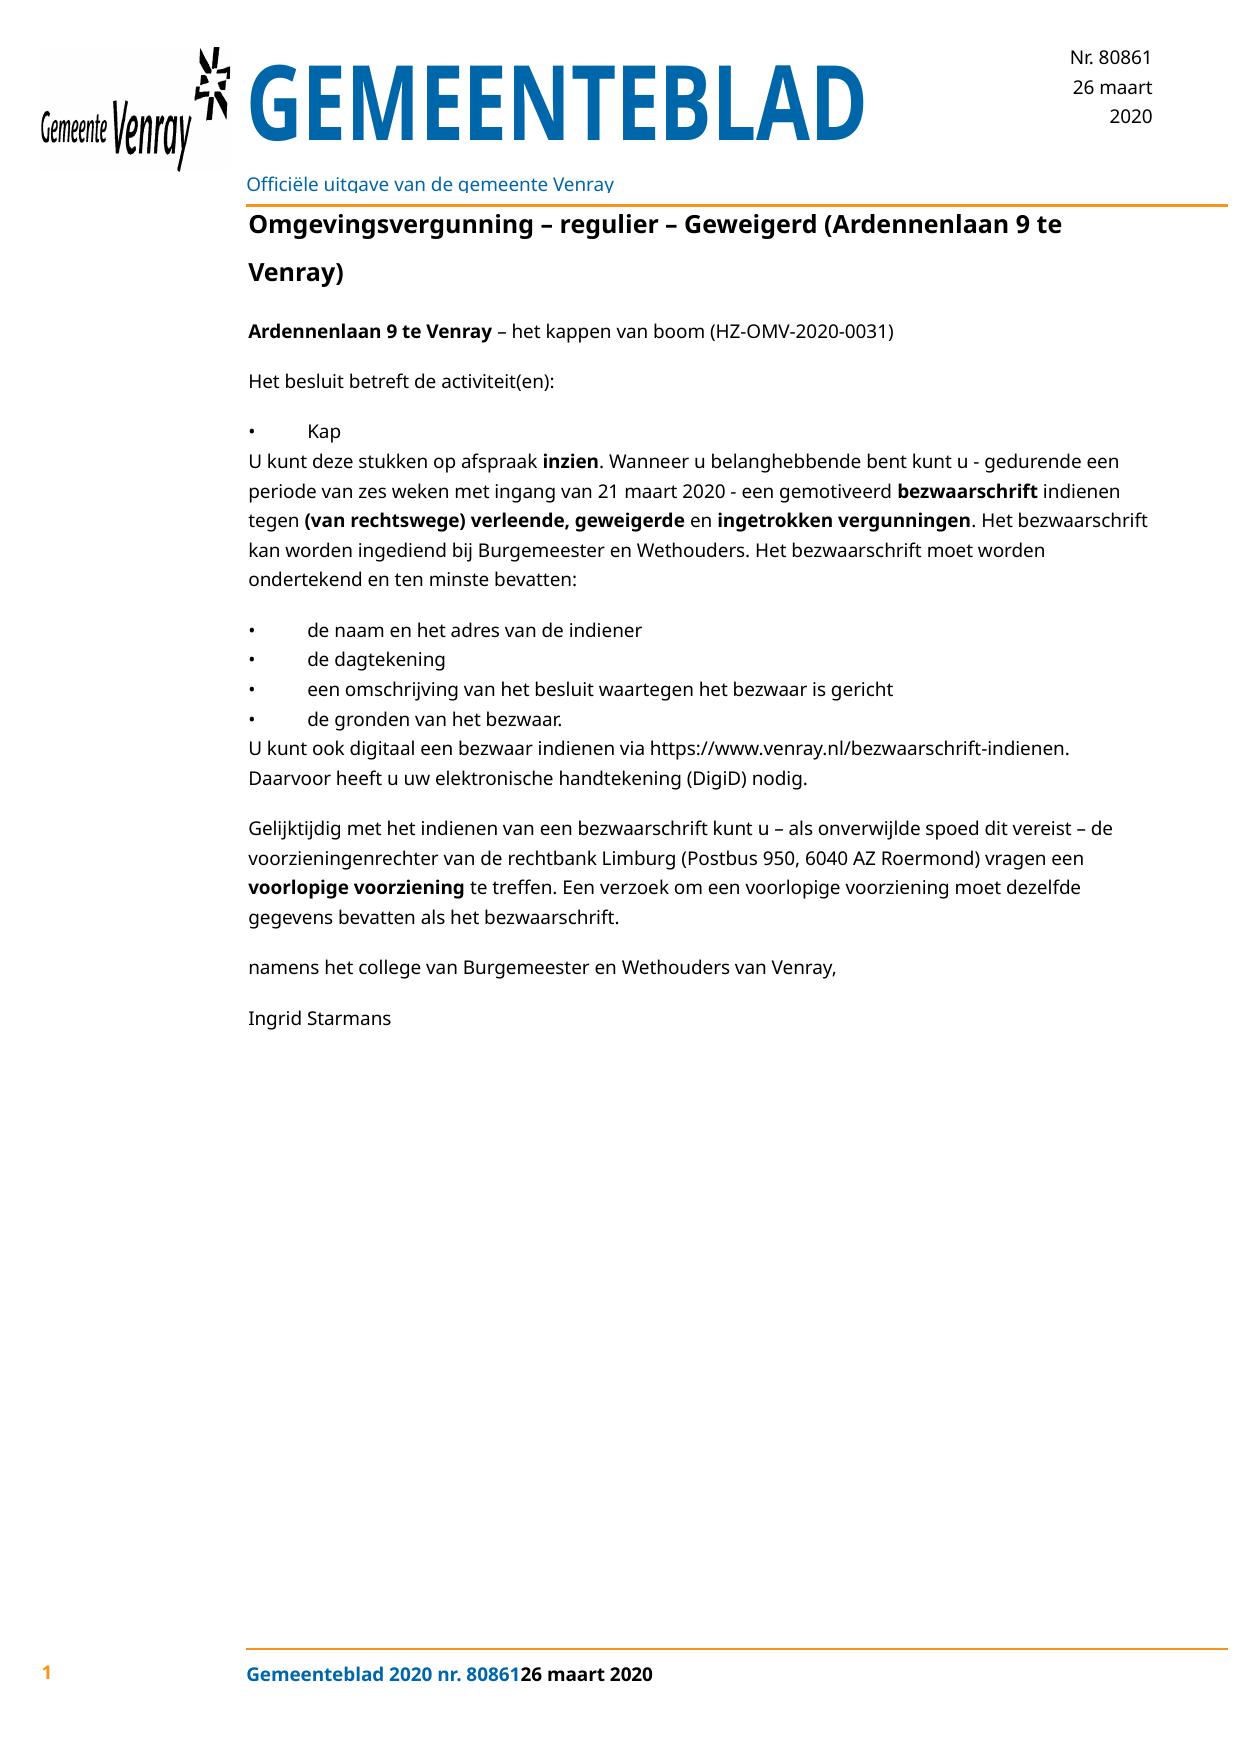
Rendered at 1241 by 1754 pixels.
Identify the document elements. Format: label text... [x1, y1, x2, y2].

text Ingrid Starmans [248, 1005, 1152, 1031]
text Het besluit betreft de activiteit(en): [248, 368, 1152, 394]
text Omgevingsvergunning – regulier – Geweigerd (Ardennenlaan 9 te Venray) [248, 207, 1152, 288]
list de dagtekening [248, 647, 1152, 672]
list een omschrijving van het besluit waartegen het bezwaar is gericht [248, 676, 1152, 702]
list Kap [248, 419, 1152, 444]
text Ardennenlaan 9 te Venray – het kappen van boom (HZ-OMV-2020-0031) [248, 318, 1152, 344]
text namens het college van Burgemeester en Wethouders van Venray, [248, 954, 1152, 980]
text U kunt deze stukken op afspraak inzien. Wanneer u belanghebbende bent kunt u - gedurende een periode van zes weken met ingang van 21 maart 2020 - een gemotiveerd bezwaarschrift indienen tegen (van rechtswege) verleende, geweigerde en ingetrokken vergunningen. Het bezwaarschrift kan worden ingediend bij Burgemeester en Wethouders. Het bezwaarschrift moet worden ondertekend en ten minste bevatten: [248, 448, 1152, 592]
text Gelijktijdig met het indienen van een bezwaarschrift kunt u – als onverwijlde spoed dit vereist – de voorzieningenrechter van de rechtbank Limburg (Postbus 950, 6040 AZ Roermond) vragen een voorlopige voorziening te treffen. Een verzoek om een voorlopige voorziening moet dezelfde gegevens bevatten als het bezwaarschrift. [248, 815, 1152, 930]
list de naam en het adres van de indiener [248, 617, 1152, 643]
list de gronden van het bezwaar. [248, 706, 1152, 732]
text U kunt ook digitaal een bezwaar indienen via https://www.venray.nl/bezwaarschrift-indienen. Daarvoor heeft u uw elektronische handtekening (DigiD) nodig. [248, 735, 1152, 791]
picture [41, 47, 231, 172]
